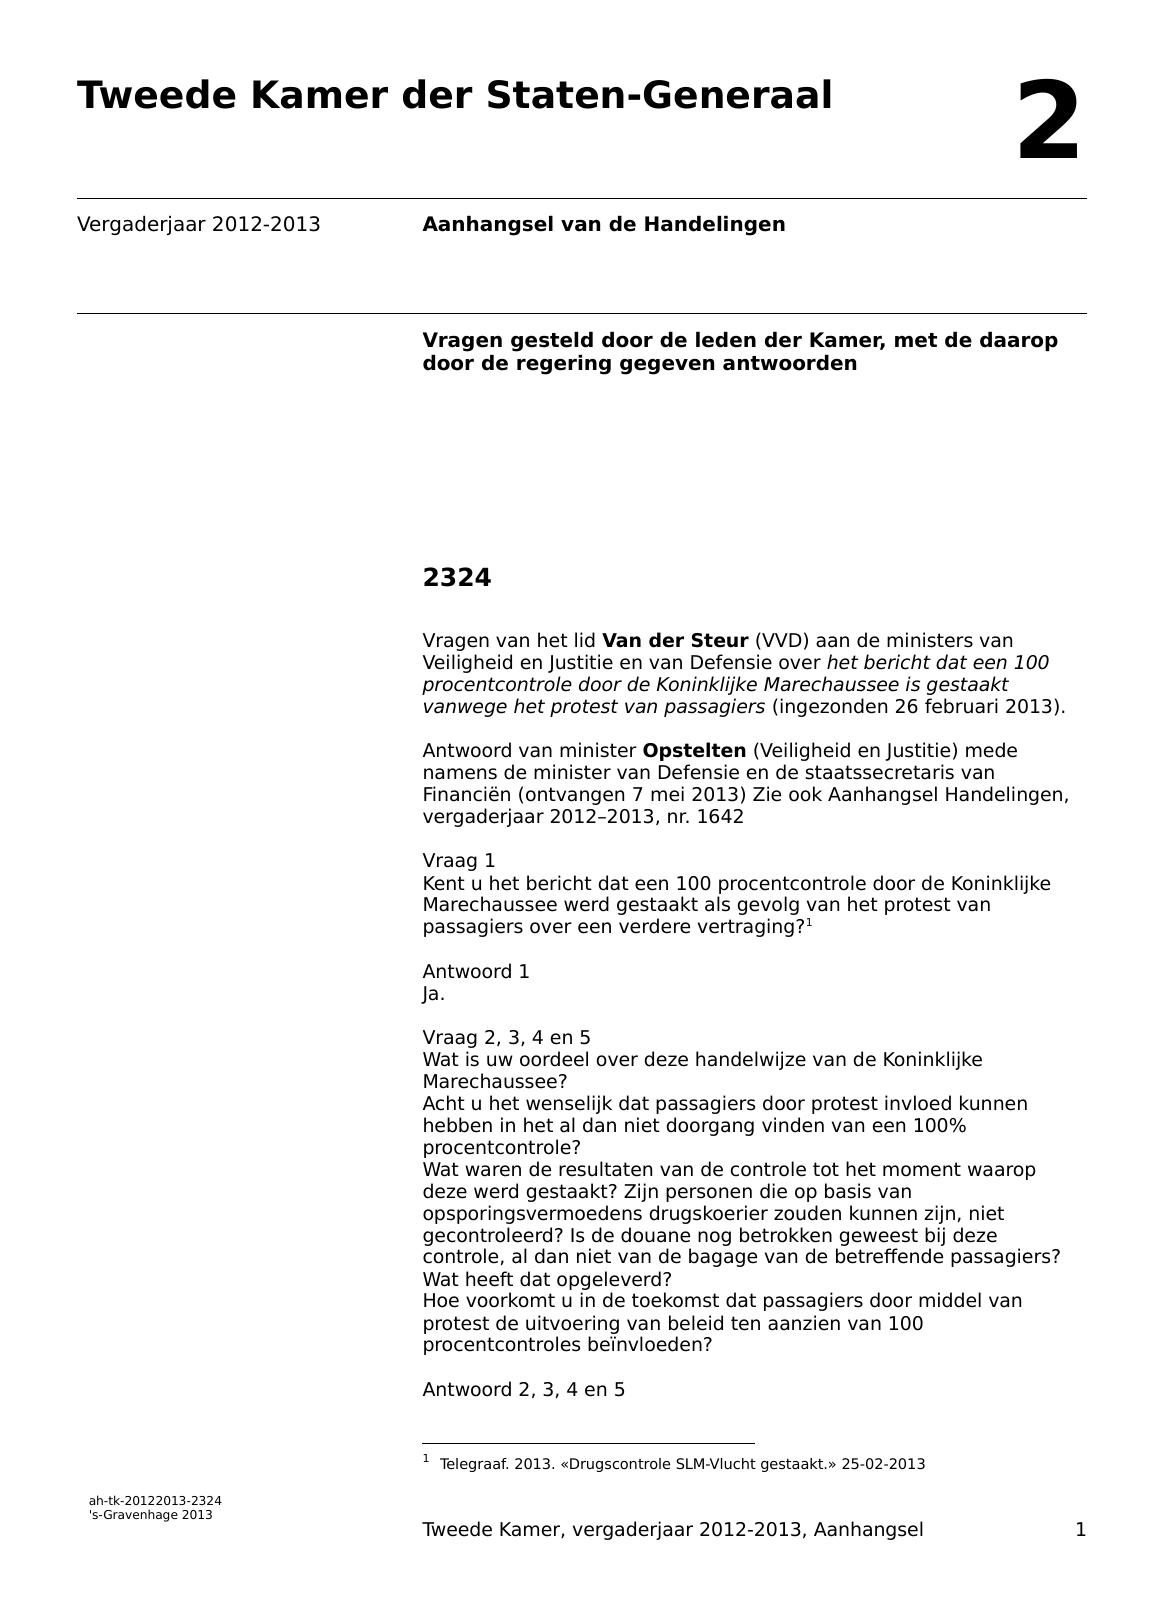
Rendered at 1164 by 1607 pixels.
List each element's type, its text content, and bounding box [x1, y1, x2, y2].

text Vraag 2, 3, 4 en 5 [422, 1027, 1087, 1049]
text Ja. [422, 982, 1087, 1004]
text Antwoord 2, 3, 4 en 5 [422, 1378, 1087, 1401]
table_cell Vragen gesteld door de leden der Kamer, met de daarop door de regering gegeven antwoorden [422, 314, 1087, 375]
text 's-Gravenhage 2013 [88, 1508, 323, 1522]
text Telegraaf. 2013. «Drugscontrole SLM-Vlucht gestaakt.» 25-02-2013 [422, 1452, 1087, 1474]
text Acht u het wenselijk dat passagiers door protest invloed kunnen hebben in het al dan niet doorgang vinden van een 100% procentcontrole? [422, 1093, 1087, 1158]
text Antwoord van minister Opstelten (Veiligheid en Justitie) mede namens de minister van Defensie en de staatssecretaris van Financiën (ontvangen 7 mei 2013) Zie ook Aanhangsel Handelingen, vergaderjaar 2012–2013, nr. 1642 [422, 740, 1087, 828]
table_cell Aanhangsel van de Handelingen [422, 199, 1087, 313]
text Vraag 1 [422, 850, 1087, 872]
table_header Tweede Kamer der Staten-Generaal [77, 59, 886, 198]
table_cell [77, 314, 422, 375]
text Antwoord 1 [422, 961, 1087, 982]
text Wat waren de resultaten van de controle tot het moment waarop deze werd gestaakt? Zijn personen die op basis van opsporingsvermoedens drugskoerier zouden kunnen zijn, niet gecontroleerd? Is de douane nog betrokken geweest bij deze controle, al dan niet van de bagage van de betreffende passagiers? Wat heeft dat opgeleverd? [422, 1158, 1087, 1290]
table_header 2 [886, 59, 1087, 198]
text Kent u het bericht dat een 100 procentcontrole door de Koninklijke Marechaussee werd gestaakt als gevolg van het protest van passagiers over een verdere vertraging? [422, 872, 1087, 938]
text ah-tk-20122013-2324 [88, 1494, 323, 1508]
table_cell Vergaderjaar 2012-2013 [77, 199, 422, 313]
text Vragen van het lid Van der Steur (VVD) aan de ministers van Veiligheid en Justitie en van Defensie over het bericht dat een 100 procentcontrole door de Koninklijke Marechaussee is gestaakt vanwege het protest van passagiers (ingezonden 26 februari 2013). [422, 630, 1087, 718]
text Hoe voorkomt u in de toekomst dat passagiers door middel van protest de uitvoering van beleid ten aanzien van 100 procentcontroles beïnvloeden? [422, 1290, 1087, 1356]
text Wat is uw oordeel over deze handelwijze van de Koninklijke Marechaussee? [422, 1049, 1087, 1093]
text 2324 [422, 563, 1087, 592]
